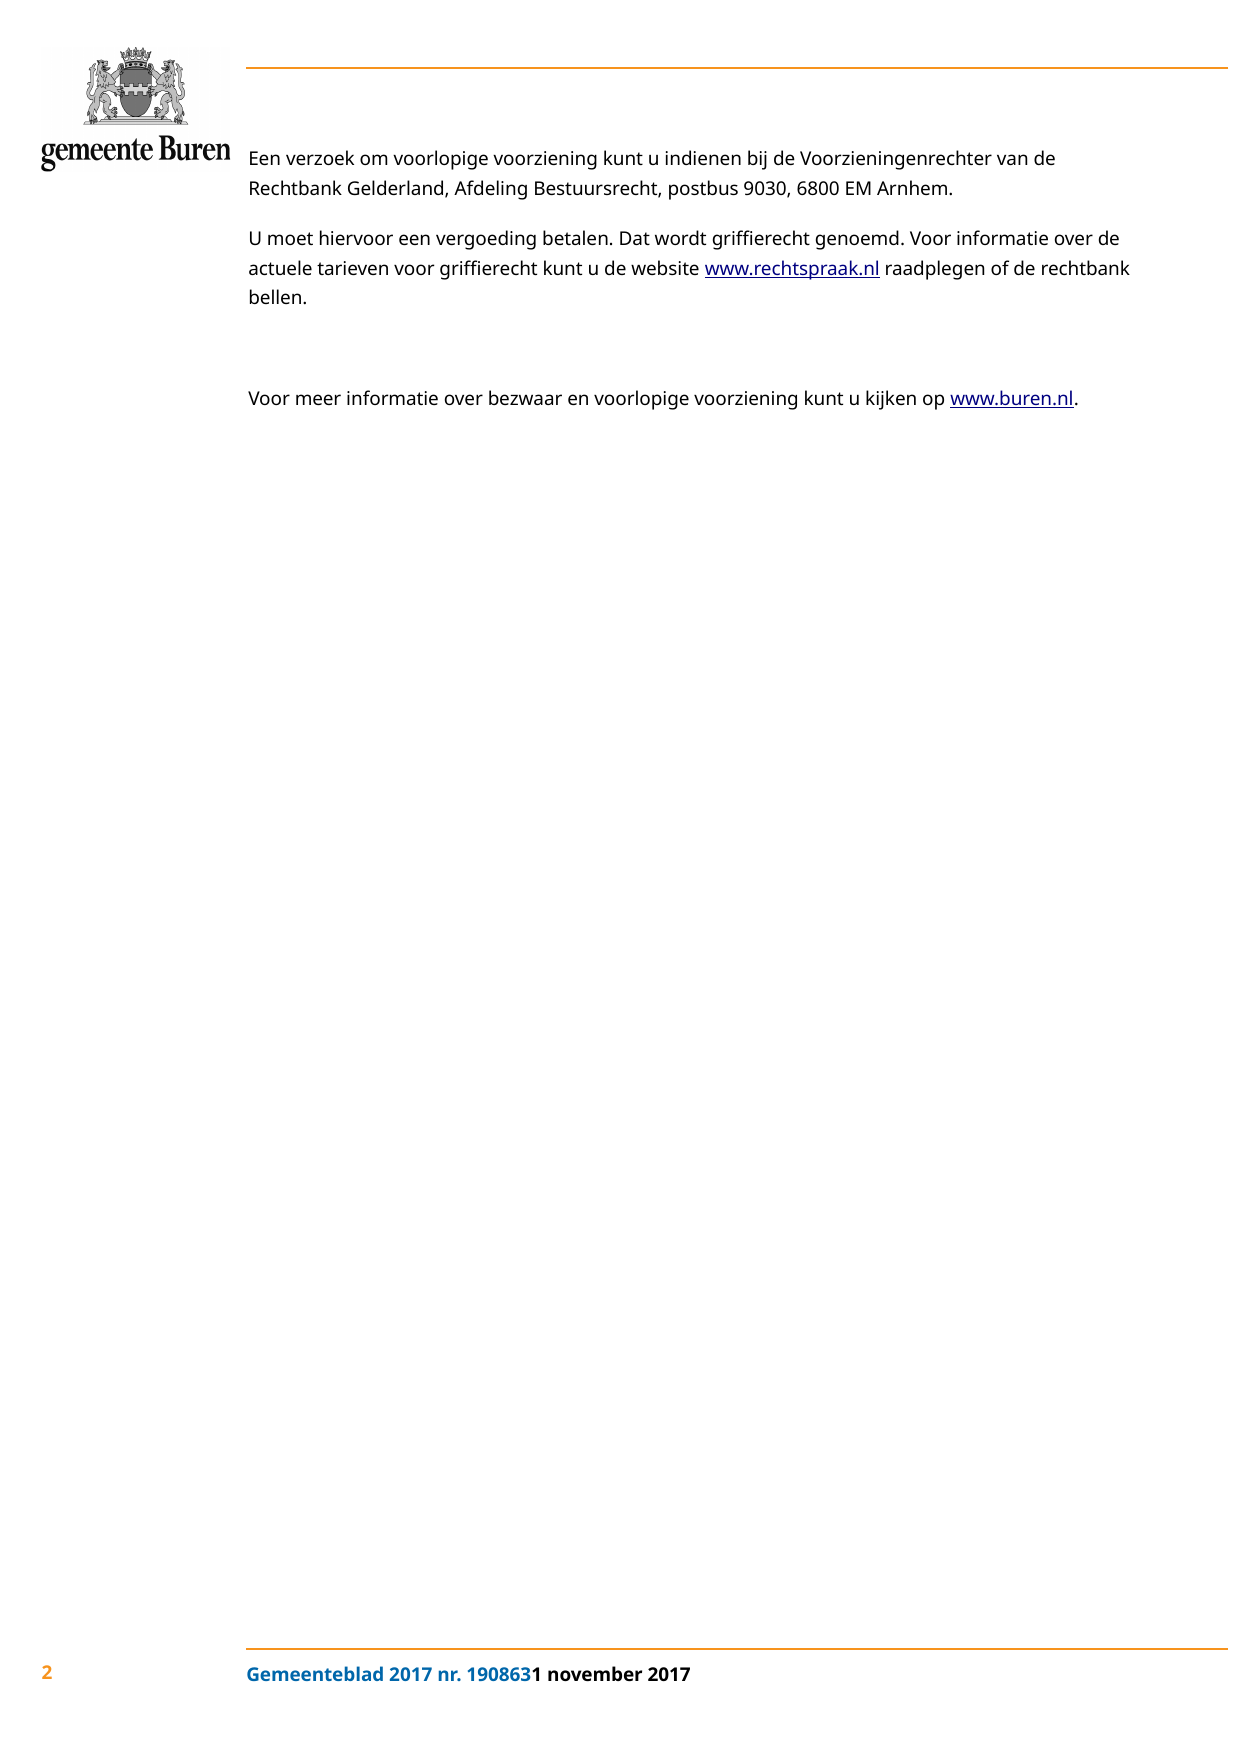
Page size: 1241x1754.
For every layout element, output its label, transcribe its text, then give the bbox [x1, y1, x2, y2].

text U moet hiervoor een vergoeding betalen. Dat wordt griffierecht genoemd. Voor informatie over de actuele tarieven voor griffierecht kunt u de website www.rechtspraak.nl raadplegen of de rechtbank bellen. [248, 225, 1152, 310]
picture [41, 47, 231, 172]
text Een verzoek om voorlopige voorziening kunt u indienen bij de Voorzieningenrechter van de Rechtbank Gelderland, Afdeling Bestuursrecht, postbus 9030, 6800 EM Arnhem. [248, 145, 1152, 201]
text Voor meer informatie over bezwaar en voorlopige voorziening kunt u kijken op www.buren.nl. [248, 385, 1152, 411]
